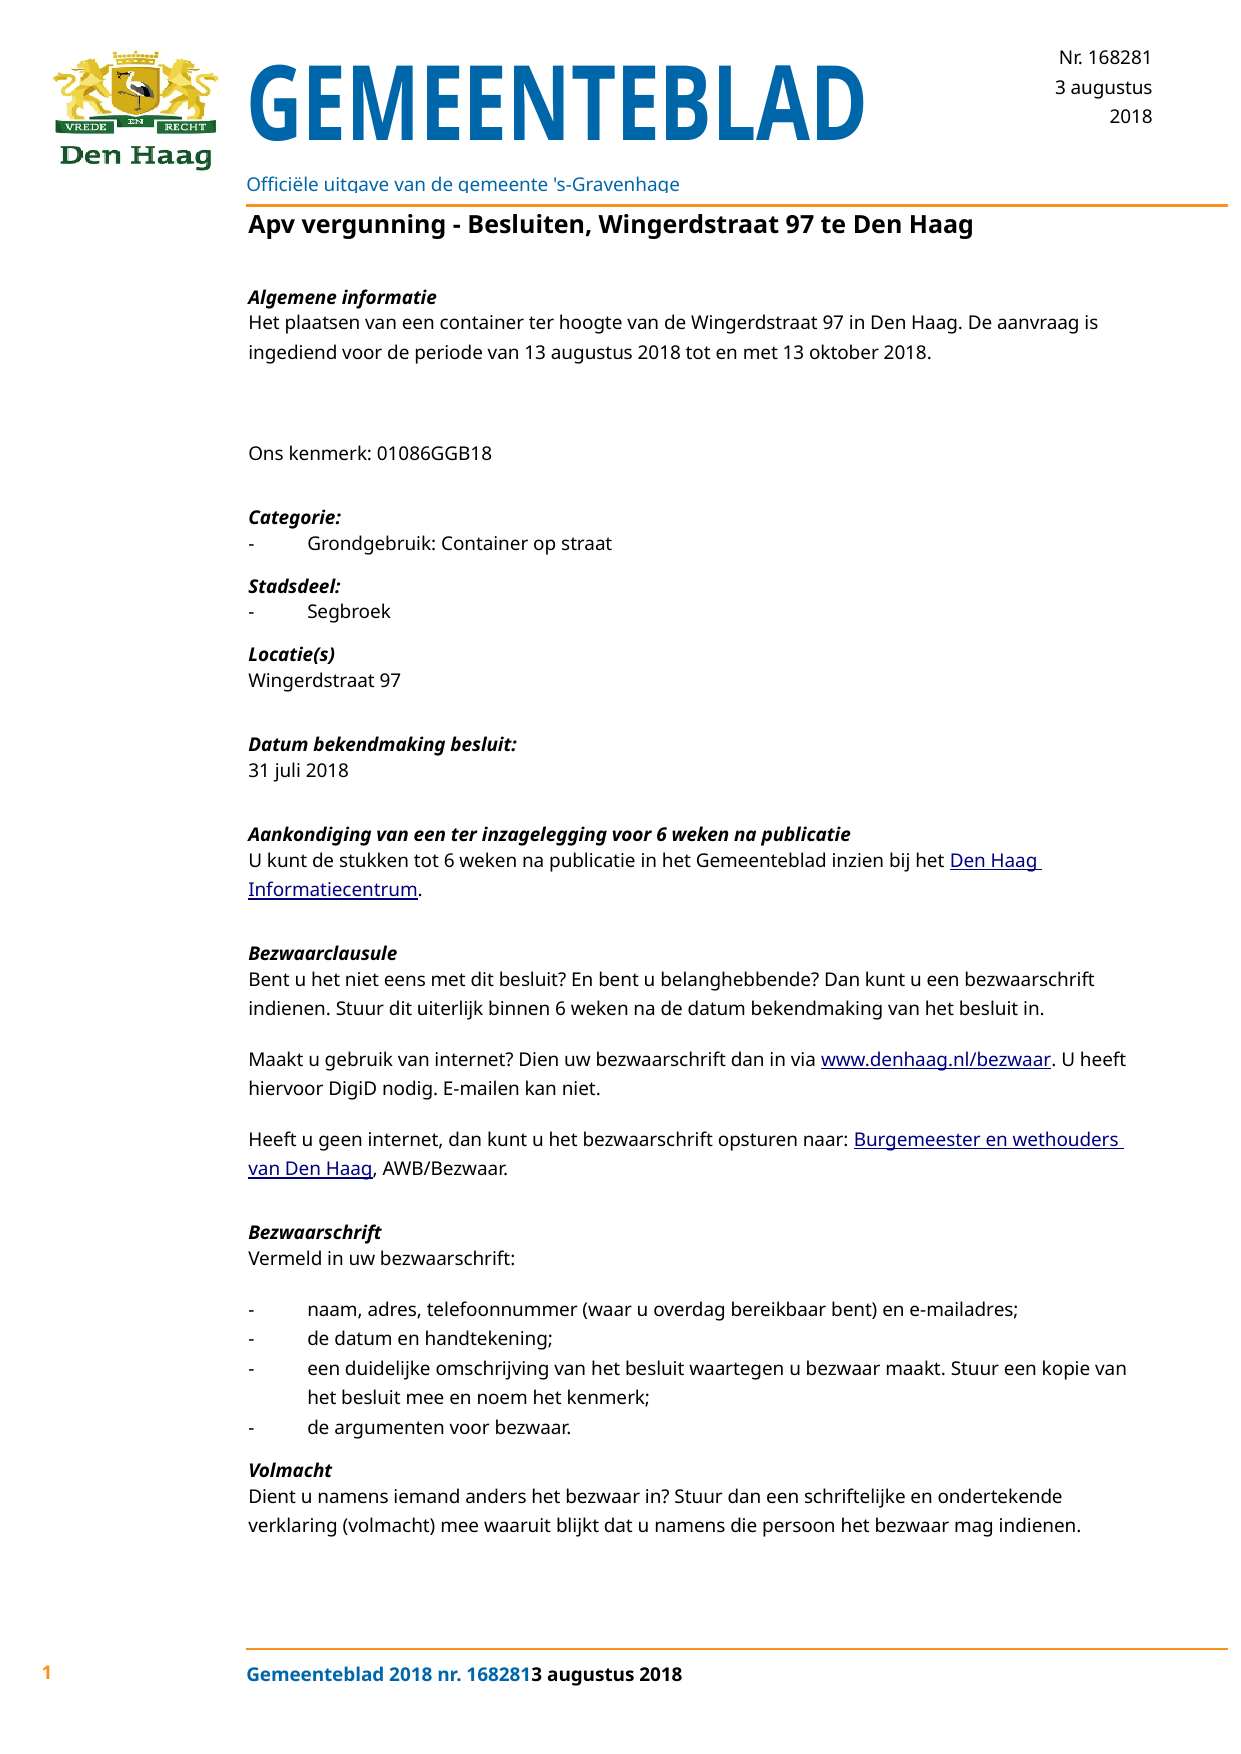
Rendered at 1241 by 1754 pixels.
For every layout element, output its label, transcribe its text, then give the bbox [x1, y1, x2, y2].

list de datum en handtekening; [248, 1325, 1152, 1351]
text Datum bekendmaking besluit: [248, 731, 1152, 757]
text Bezwaarschrift [248, 1219, 1152, 1245]
text Apv vergunning - Besluiten, Wingerdstraat 97 te Den Haag [248, 207, 1152, 241]
text Categorie: [248, 504, 1152, 530]
list Segbroek [248, 598, 1152, 624]
text Bezwaarclausule [248, 940, 1152, 966]
text 31 juli 2018 [248, 757, 1152, 783]
text Vermeld in uw bezwaarschrift: [248, 1245, 1152, 1271]
text Maakt u gebruik van internet? Dien uw bezwaarschrift dan in via www.denhaag.nl/bezwaar. U heeft hiervoor DigiD nodig. E-mailen kan niet. [248, 1046, 1152, 1101]
list de argumenten voor bezwaar. [248, 1414, 1152, 1440]
text Heeft u geen internet, dan kunt u het bezwaarschrift opsturen naar: Burgemeester en wethouders van Den Haag, AWB/Bezwaar. [248, 1126, 1152, 1181]
text U kunt de stukken tot 6 weken na publicatie in het Gemeenteblad inzien bij het Den Haag Informatiecentrum. [248, 847, 1152, 902]
text Het plaatsen van een container ter hoogte van de Wingerdstraat 97 in Den Haag. De aanvraag is ingediend voor de periode van 13 augustus 2018 tot en met 13 oktober 2018. [248, 309, 1152, 365]
text Ons kenmerk: 01086GGB18 [248, 440, 1152, 466]
text Wingerdstraat 97 [248, 667, 1152, 693]
text Locatie(s) [248, 642, 1152, 667]
text Dient u namens iemand anders het bezwaar in? Stuur dan een schriftelijke en ondertekende verklaring (volmacht) mee waaruit blijkt dat u namens die persoon het bezwaar mag indienen. [248, 1483, 1152, 1538]
picture [41, 47, 231, 172]
text Volmacht [248, 1457, 1152, 1483]
text Stadsdeel: [248, 573, 1152, 598]
list een duidelijke omschrijving van het besluit waartegen u bezwaar maakt. Stuur een kopie van het besluit mee en noem het kenmerk; [248, 1355, 1152, 1410]
text Bent u het niet eens met dit besluit? En bent u belanghebbende? Dan kunt u een bezwaarschrift indienen. Stuur dit uiterlijk binnen 6 weken na de datum bekendmaking van het besluit in. [248, 966, 1152, 1021]
list naam, adres, telefoonnummer (waar u overdag bereikbaar bent) en e-mailadres; [248, 1296, 1152, 1321]
text Algemene informatie [248, 284, 1152, 309]
text Aankondiging van een ter inzagelegging voor 6 weken na publicatie [248, 821, 1152, 847]
list Grondgebruik: Container op straat [248, 530, 1152, 555]
